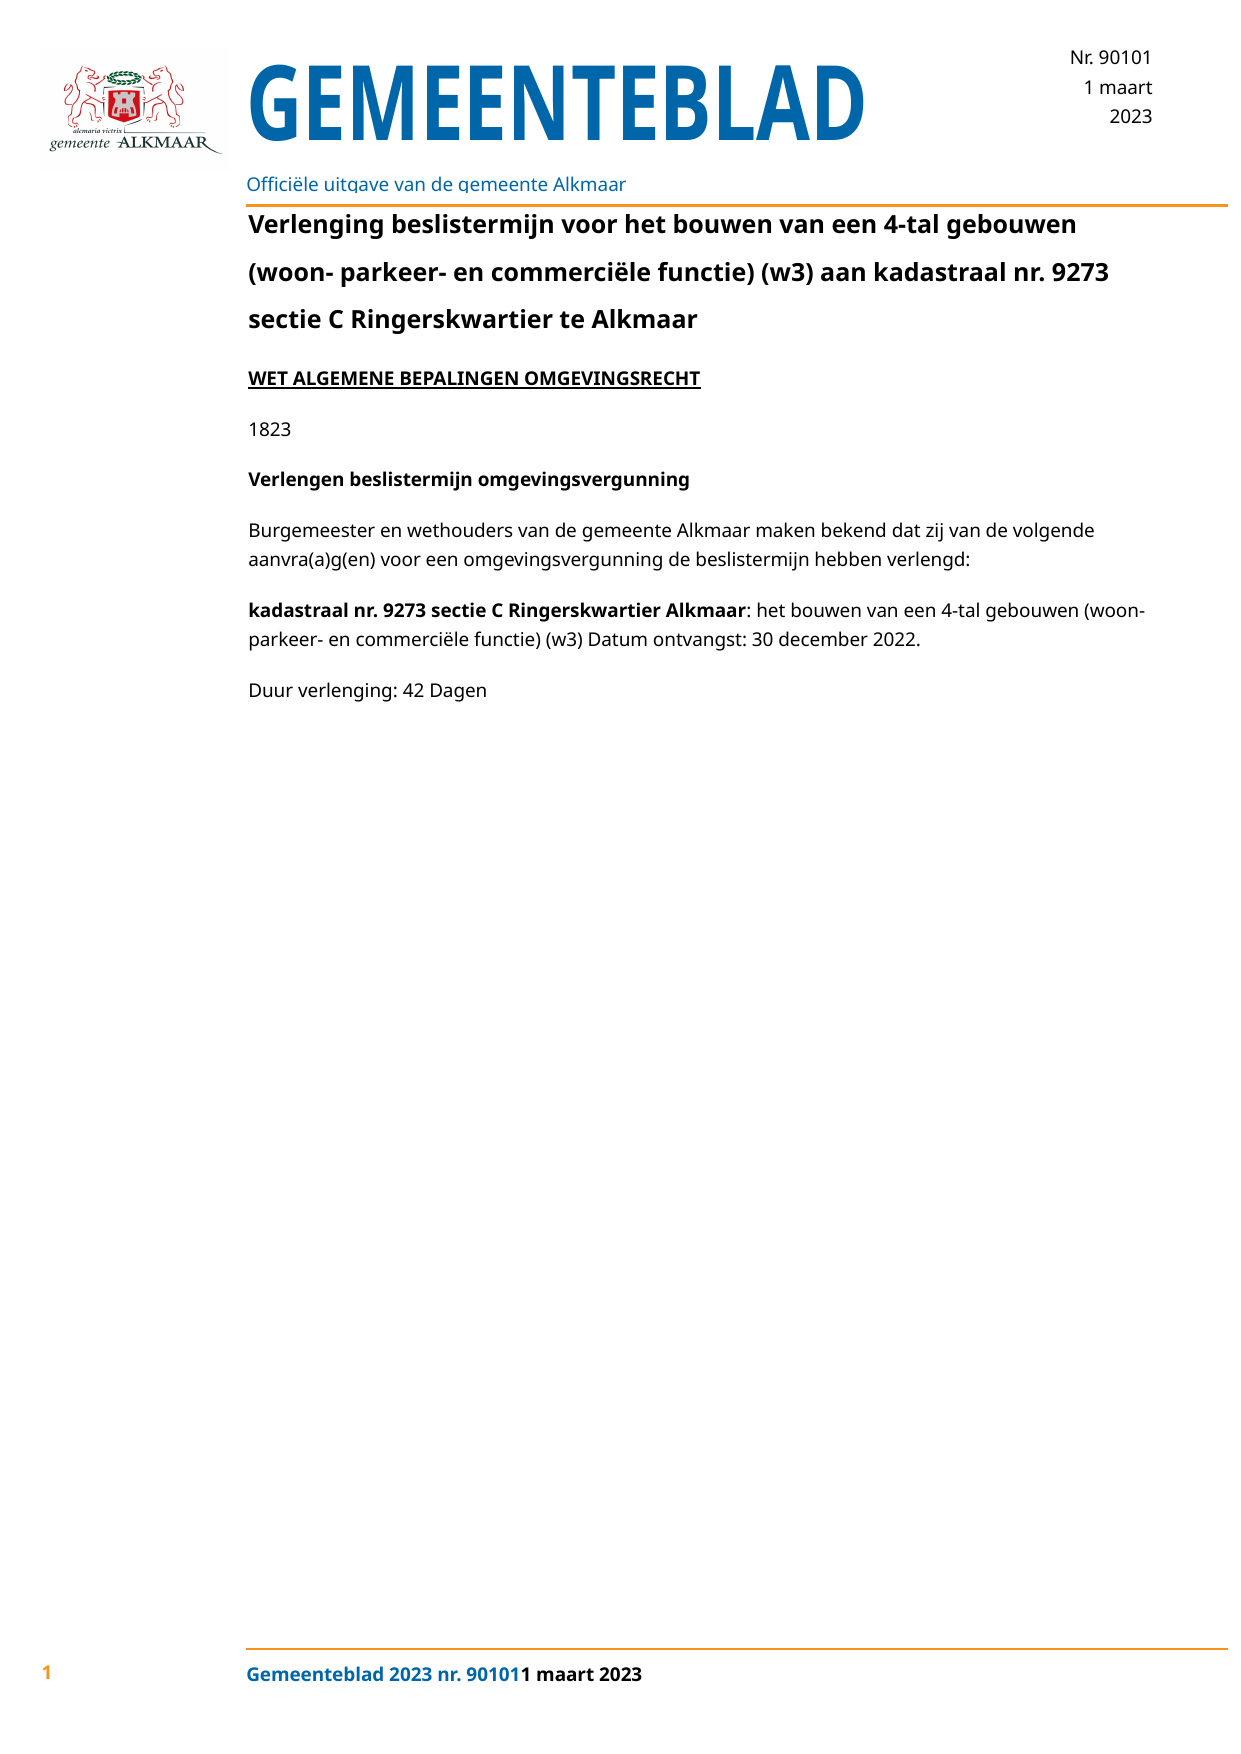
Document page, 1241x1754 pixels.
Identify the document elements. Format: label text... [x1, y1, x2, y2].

text Verlengen beslistermijn omgevingsvergunning [248, 466, 1152, 492]
text 1823 [248, 416, 1152, 442]
text WET ALGEMENE BEPALINGEN OMGEVINGSRECHT [248, 366, 1152, 391]
picture [41, 47, 231, 172]
text Duur verlenging: 42 Dagen [248, 677, 1152, 702]
text Verlenging beslistermijn voor het bouwen van een 4-tal gebouwen (woon- parkeer- en commerciële functie) (w3) aan kadastraal nr. 9273 sectie C Ringerskwartier te Alkmaar [248, 207, 1152, 336]
text kadastraal nr. 9273 sectie C Ringerskwartier Alkmaar: het bouwen van een 4-tal gebouwen (woon- parkeer- en commerciële functie) (w3) Datum ontvangst: 30 december 2022. [248, 597, 1152, 652]
text Burgemeester en wethouders van de gemeente Alkmaar maken bekend dat zij van de volgende aanvra(a)g(en) voor een omgevingsvergunning de beslistermijn hebben verlengd: [248, 517, 1152, 572]
